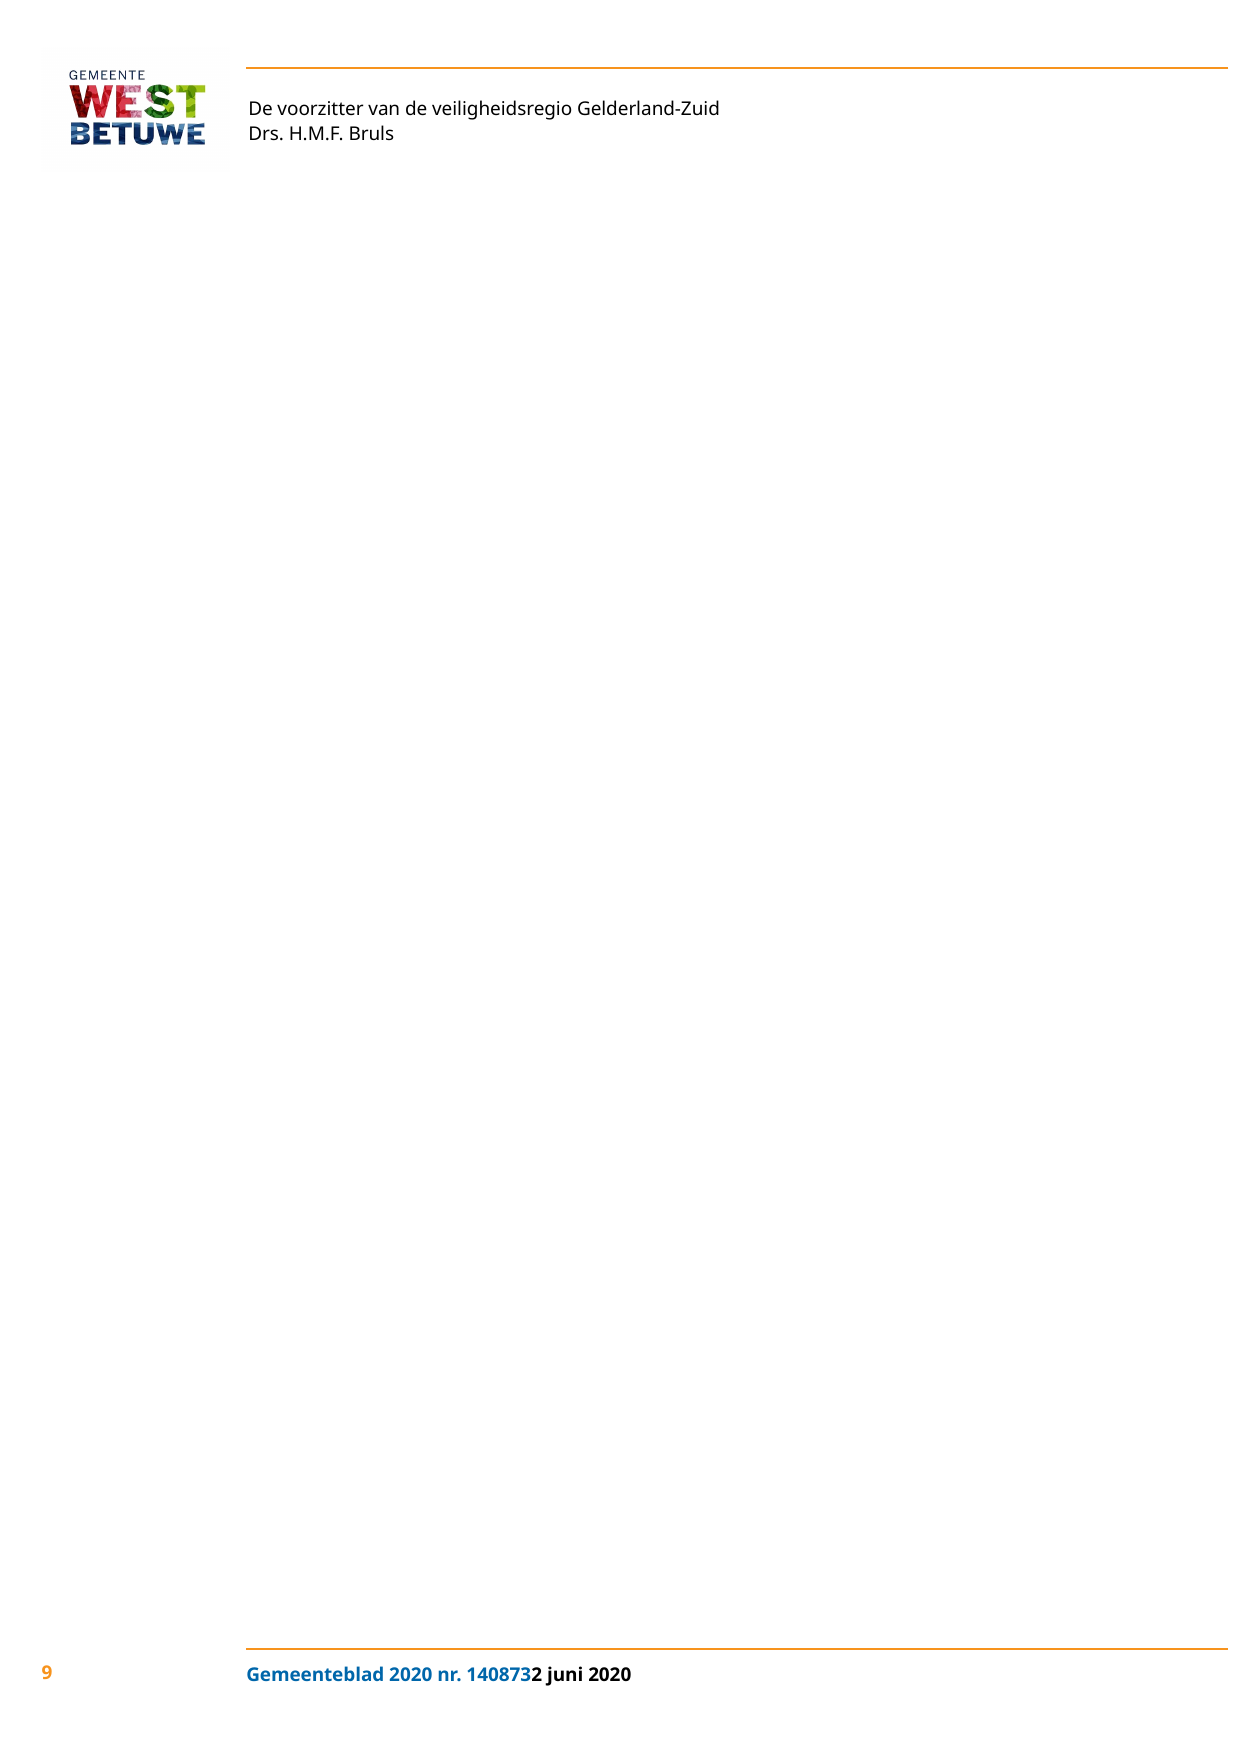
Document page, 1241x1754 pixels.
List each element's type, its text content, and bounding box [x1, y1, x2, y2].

text Drs. H.M.F. Bruls [248, 121, 1152, 146]
picture [41, 47, 231, 172]
text De voorzitter van de veiligheidsregio Gelderland-Zuid [248, 95, 1152, 121]
